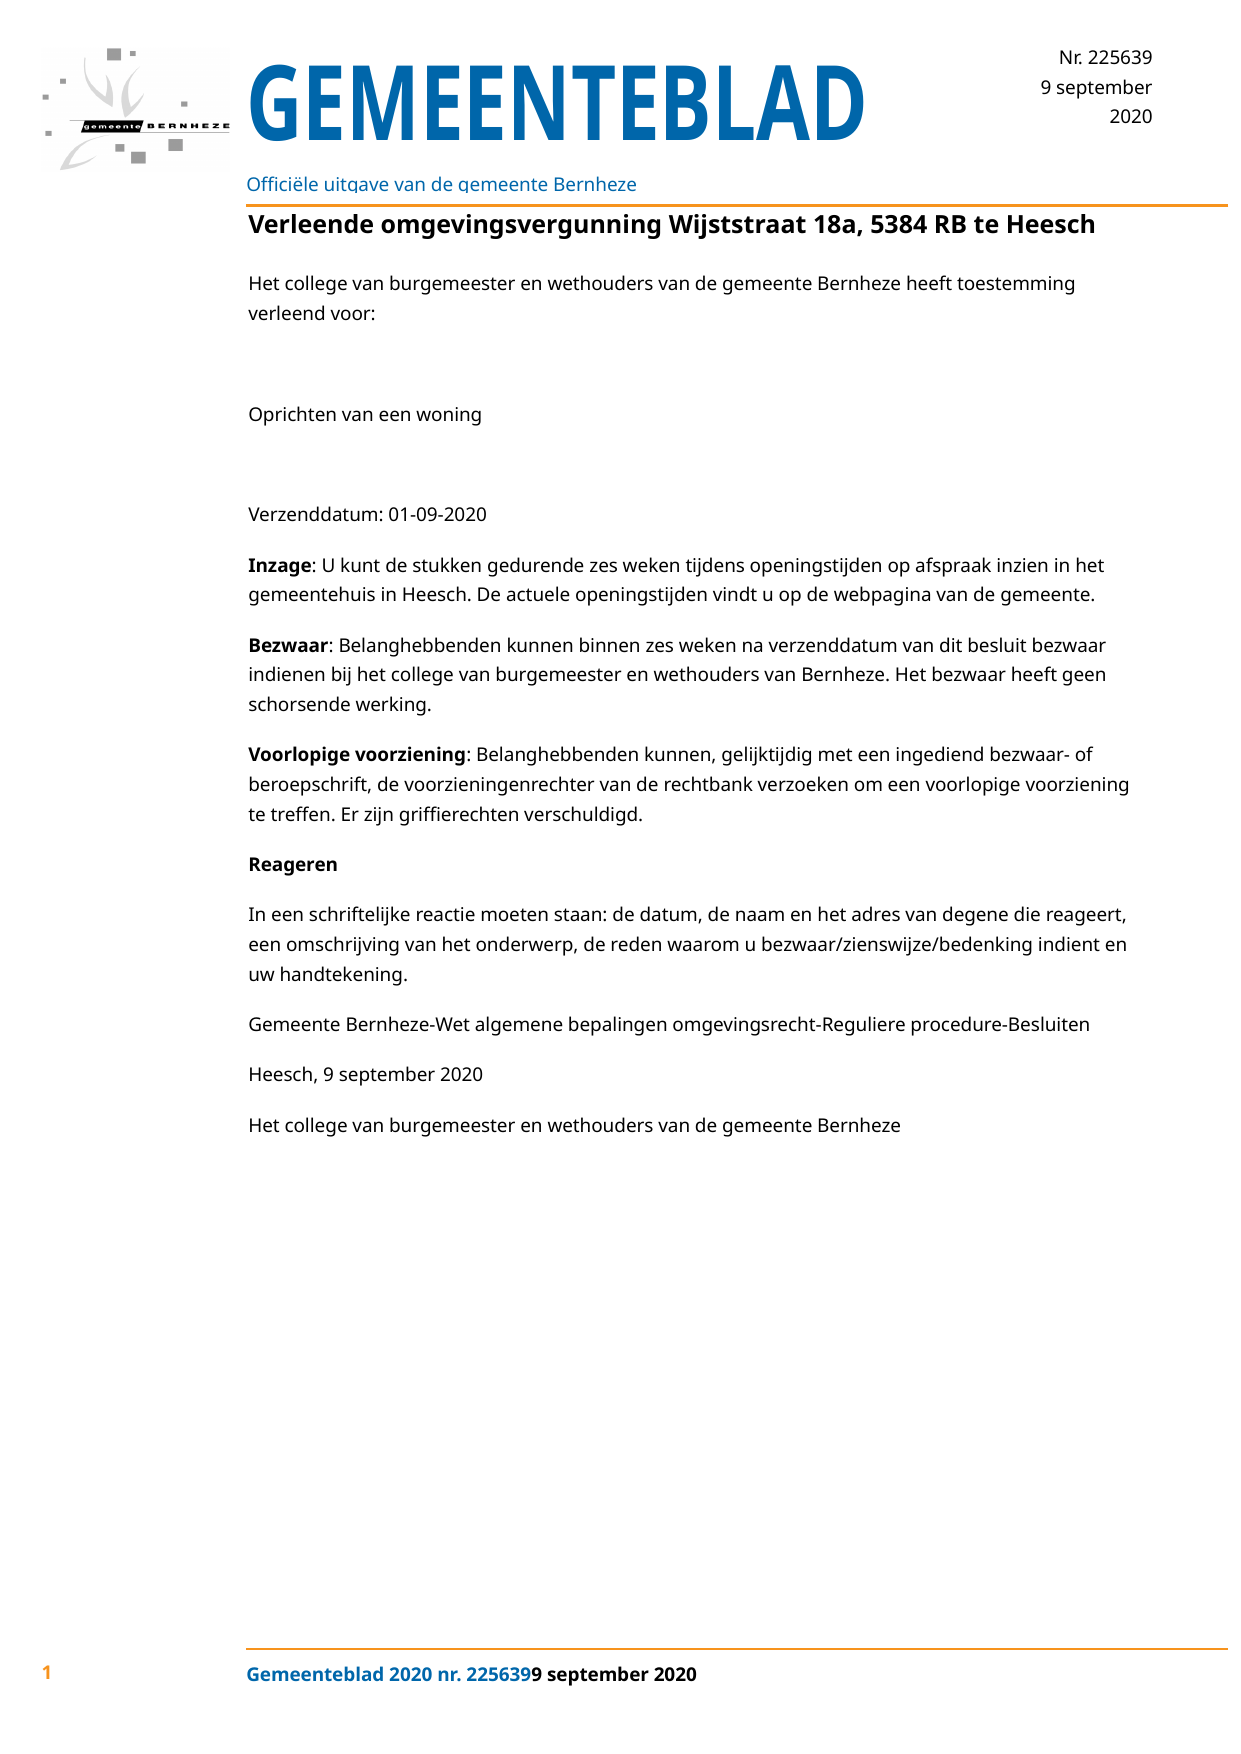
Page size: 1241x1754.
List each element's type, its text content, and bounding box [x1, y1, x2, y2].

text Inzage: U kunt de stukken gedurende zes weken tijdens openingstijden op afspraak inzien in het gemeentehuis in Heesch. De actuele openingstijden vindt u op de webpagina van de gemeente. [248, 552, 1152, 607]
text Bezwaar: Belanghebbenden kunnen binnen zes weken na verzenddatum van dit besluit bezwaar indienen bij het college van burgemeester en wethouders van Bernheze. Het bezwaar heeft geen schorsende werking. [248, 632, 1152, 717]
text Reageren [248, 851, 1152, 877]
text Gemeente Bernheze-Wet algemene bepalingen omgevingsrecht-Reguliere procedure-Besluiten [248, 1011, 1152, 1037]
text Verzenddatum: 01-09-2020 [248, 502, 1152, 527]
text Heesch, 9 september 2020 [248, 1062, 1152, 1087]
text Het college van burgemeester en wethouders van de gemeente Bernheze [248, 1112, 1152, 1138]
text Het college van burgemeester en wethouders van de gemeente Bernheze heeft toestemming verleend voor: [248, 270, 1152, 326]
text Verleende omgevingsvergunning Wijststraat 18a, 5384 RB te Heesch [248, 207, 1152, 241]
text In een schriftelijke reactie moeten staan: de datum, de naam en het adres van degene die reageert, een omschrijving van het onderwerp, de reden waarom u bezwaar/zienswijze/bedenking indient en uw handtekening. [248, 902, 1152, 986]
picture [41, 47, 231, 172]
text Oprichten van een woning [248, 401, 1152, 426]
text Voorlopige voorziening: Belanghebbenden kunnen, gelijktijdig met een ingediend bezwaar- of beroepschrift, de voorzieningenrechter van de rechtbank verzoeken om een voorlopige voorziening te treffen. Er zijn griffierechten verschuldigd. [248, 742, 1152, 826]
